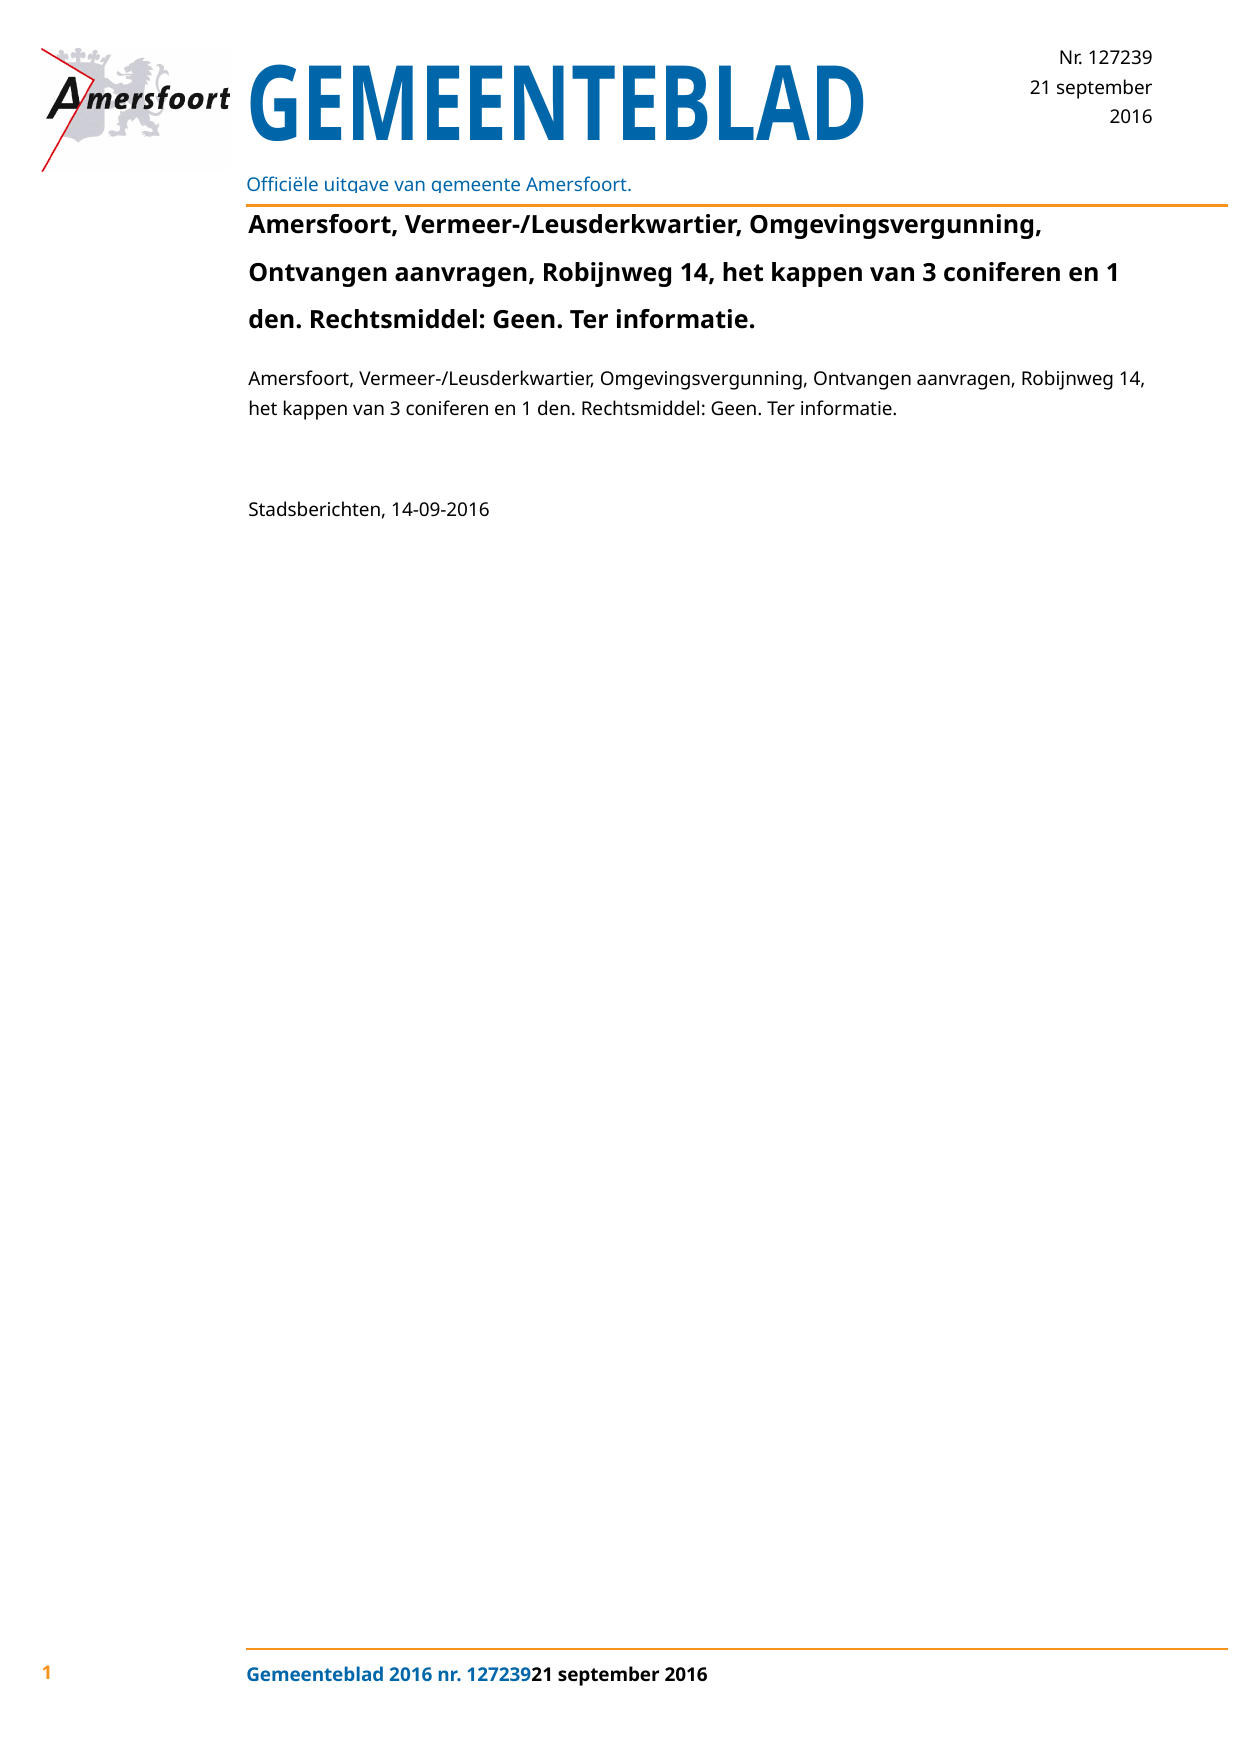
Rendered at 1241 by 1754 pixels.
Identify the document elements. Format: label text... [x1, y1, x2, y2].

picture [41, 47, 231, 172]
text Amersfoort, Vermeer-/Leusderkwartier, Omgevingsvergunning, Ontvangen aanvragen, Robijnweg 14, het kappen van 3 coniferen en 1 den. Rechtsmiddel: Geen. Ter informatie. [248, 207, 1152, 336]
text Amersfoort, Vermeer-/Leusderkwartier, Omgevingsvergunning, Ontvangen aanvragen, Robijnweg 14, het kappen van 3 coniferen en 1 den. Rechtsmiddel: Geen. Ter informatie. [248, 366, 1152, 421]
text Stadsberichten, 14-09-2016 [248, 496, 1152, 522]
